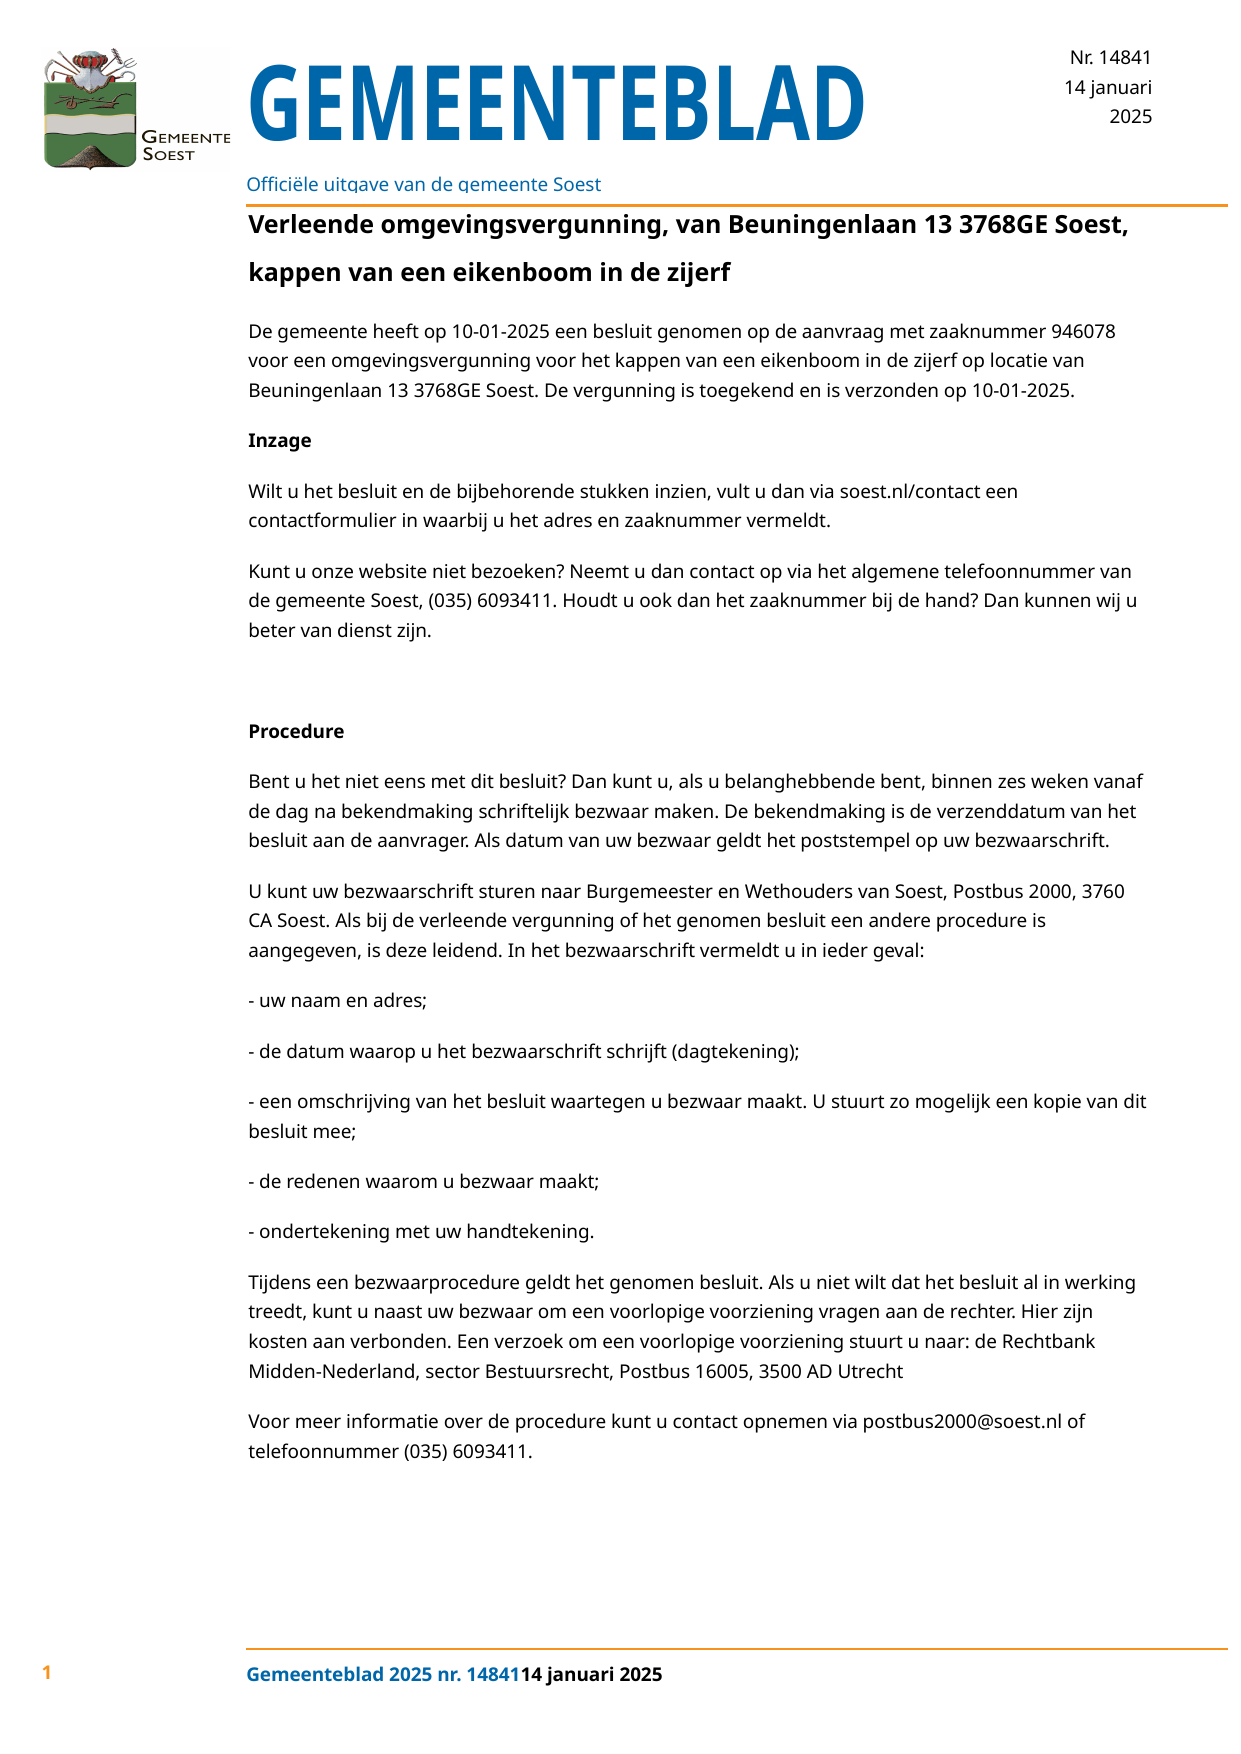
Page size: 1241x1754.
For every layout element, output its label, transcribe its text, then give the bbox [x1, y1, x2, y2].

text De gemeente heeft op 10-01-2025 een besluit genomen op de aanvraag met zaaknummer 946078 voor een omgevingsvergunning voor het kappen van een eikenboom in de zijerf op locatie van Beuningenlaan 13 3768GE Soest. De vergunning is toegekend en is verzonden op 10-01-2025. [248, 318, 1152, 403]
text Voor meer informatie over de procedure kunt u contact opnemen via postbus2000@soest.nl of telefoonnummer (035) 6093411. [248, 1408, 1152, 1464]
picture [41, 47, 231, 172]
text U kunt uw bezwaarschrift sturen naar Burgemeester en Wethouders van Soest, Postbus 2000, 3760 CA Soest. Als bij de verleende vergunning of het genomen besluit een andere procedure is aangegeven, is deze leidend. In het bezwaarschrift vermeldt u in ieder geval: [248, 878, 1152, 963]
text - ondertekening met uw handtekening. [248, 1219, 1152, 1244]
text - een omschrijving van het besluit waartegen u bezwaar maakt. U stuurt zo mogelijk een kopie van dit besluit mee; [248, 1088, 1152, 1144]
text - de datum waarop u het bezwaarschrift schrijft (dagtekening); [248, 1038, 1152, 1064]
text - de redenen waarom u bezwaar maakt; [248, 1168, 1152, 1194]
text Wilt u het besluit en de bijbehorende stukken inzien, vult u dan via soest.nl/contact een contactformulier in waarbij u het adres en zaaknummer vermeldt. [248, 478, 1152, 533]
text Kunt u onze website niet bezoeken? Neemt u dan contact op via het algemene telefoonnummer van de gemeente Soest, (035) 6093411. Houdt u ook dan het zaaknummer bij de hand? Dan kunnen wij u beter van dienst zijn. [248, 558, 1152, 643]
text Bent u het niet eens met dit besluit? Dan kunt u, als u belanghebbende bent, binnen zes weken vanaf de dag na bekendmaking schriftelijk bezwaar maken. De bekendmaking is de verzenddatum van het besluit aan de aanvrager. Als datum van uw bezwaar geldt het poststempel op uw bezwaarschrift. [248, 768, 1152, 853]
text Verleende omgevingsvergunning, van Beuningenlaan 13 3768GE Soest, kappen van een eikenboom in de zijerf [248, 207, 1152, 288]
text - uw naam en adres; [248, 987, 1152, 1013]
text Tijdens een bezwaarprocedure geldt het genomen besluit. Als u niet wilt dat het besluit al in werking treedt, kunt u naast uw bezwaar om een voorlopige voorziening vragen aan de rechter. Hier zijn kosten aan verbonden. Een verzoek om een voorlopige voorziening stuurt u naar: de Rechtbank Midden-Nederland, sector Bestuursrecht, Postbus 16005, 3500 AD Utrecht [248, 1269, 1152, 1384]
text Procedure [248, 718, 1152, 744]
text Inzage [248, 427, 1152, 453]
